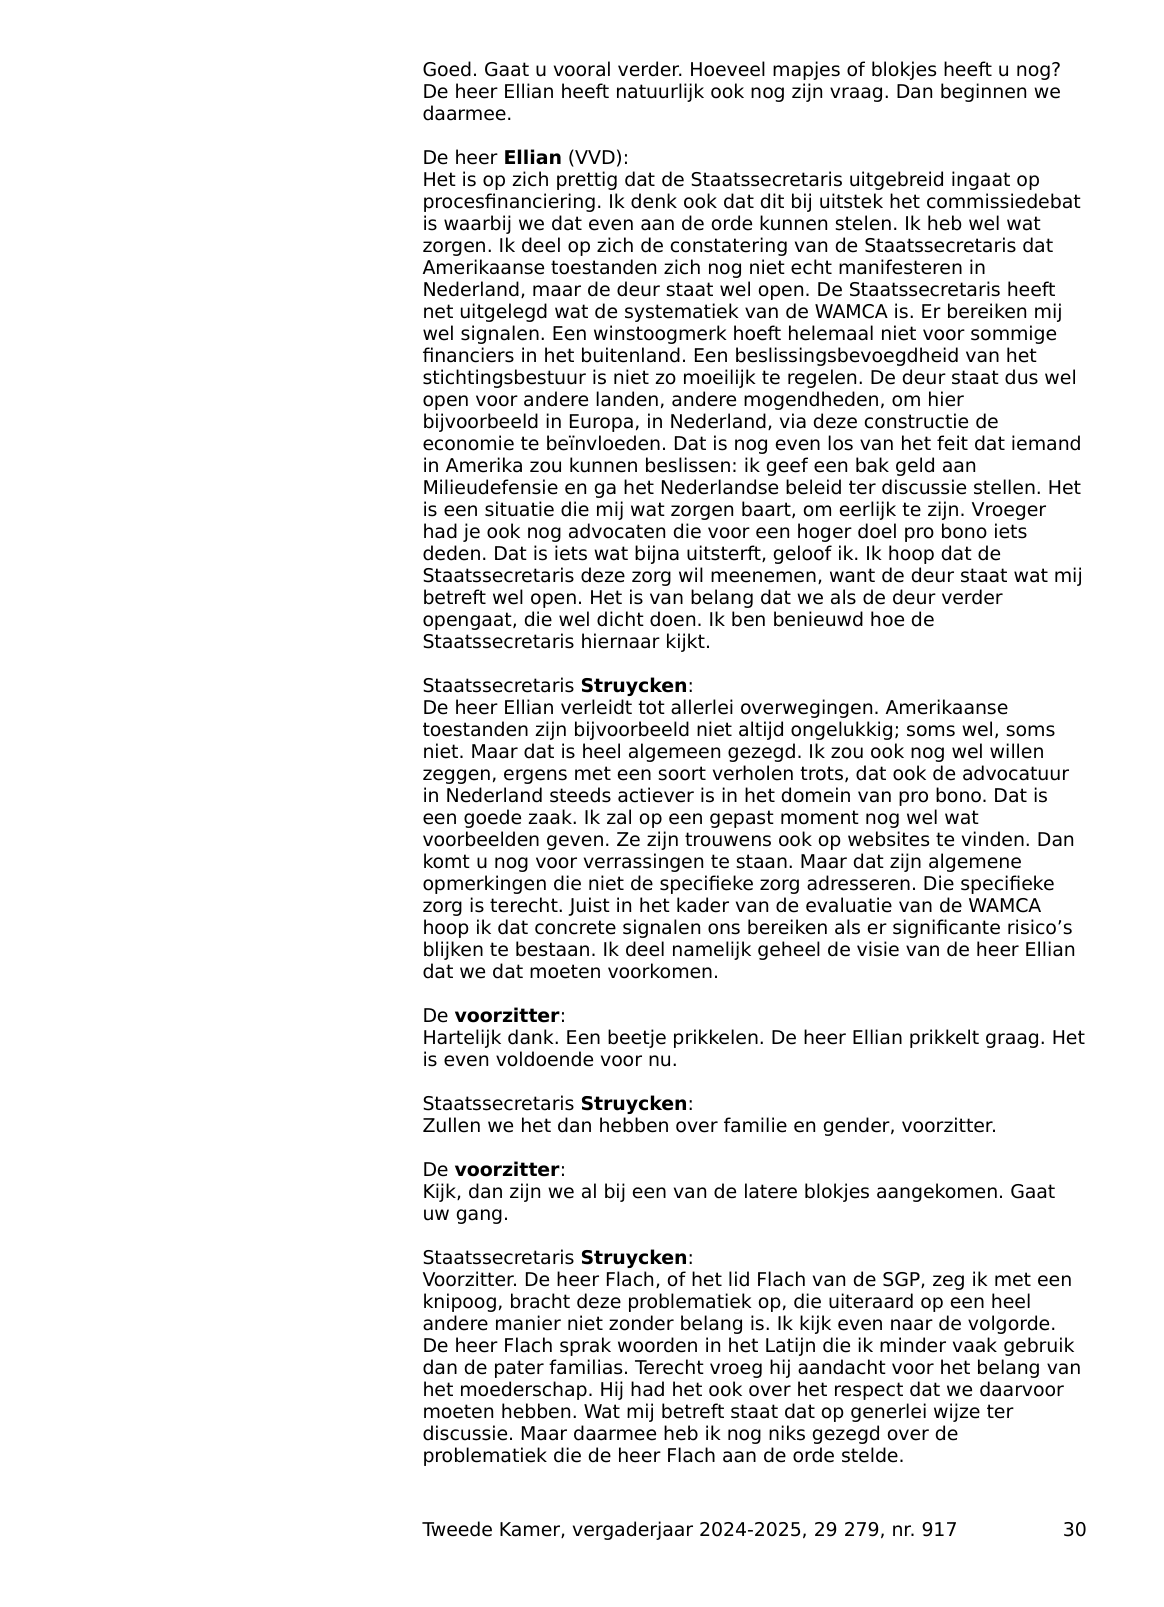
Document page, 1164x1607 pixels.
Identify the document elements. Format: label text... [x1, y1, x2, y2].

text Staatssecretaris Struycken: [422, 675, 1087, 697]
text Zullen we het dan hebben over familie en gender, voorzitter. [422, 1115, 1087, 1137]
text Kijk, dan zijn we al bij een van de latere blokjes aangekomen. Gaat uw gang. [422, 1181, 1087, 1225]
text De voorzitter: [422, 1159, 1087, 1181]
text Hartelijk dank. Een beetje prikkelen. De heer Ellian prikkelt graag. Het is even voldoende voor nu. [422, 1027, 1087, 1071]
text De voorzitter: [422, 1005, 1087, 1027]
text Goed. Gaat u vooral verder. Hoeveel mapjes of blokjes heeft u nog? De heer Ellian heeft natuurlijk ook nog zijn vraag. Dan beginnen we daarmee. [422, 59, 1087, 125]
text De heer Ellian verleidt tot allerlei overwegingen. Amerikaanse toestanden zijn bijvoorbeeld niet altijd ongelukkig; soms wel, soms niet. Maar dat is heel algemeen gezegd. Ik zou ook nog wel willen zeggen, ergens met een soort verholen trots, dat ook de advocatuur in Nederland steeds actiever is in het domein van pro bono. Dat is een goede zaak. Ik zal op een gepast moment nog wel wat voorbeelden geven. Ze zijn trouwens ook op websites te vinden. Dan komt u nog voor verrassingen te staan. Maar dat zijn algemene opmerkingen die niet de specifieke zorg adresseren. Die specifieke zorg is terecht. Juist in het kader van de evaluatie van de WAMCA hoop ik dat concrete signalen ons bereiken als er significante risico’s blijken te bestaan. Ik deel namelijk geheel de visie van de heer Ellian dat we dat moeten voorkomen. [422, 697, 1087, 983]
text Staatssecretaris Struycken: [422, 1247, 1087, 1269]
text Staatssecretaris Struycken: [422, 1093, 1087, 1115]
text Het is op zich prettig dat de Staatssecretaris uitgebreid ingaat op procesfinanciering. Ik denk ook dat dit bij uitstek het commissiedebat is waarbij we dat even aan de orde kunnen stelen. Ik heb wel wat zorgen. Ik deel op zich de constatering van de Staatssecretaris dat Amerikaanse toestanden zich nog niet echt manifesteren in Nederland, maar de deur staat wel open. De Staatssecretaris heeft net uitgelegd wat de systematiek van de WAMCA is. Er bereiken mij wel signalen. Een winstoogmerk hoeft helemaal niet voor sommige financiers in het buitenland. Een beslissingsbevoegdheid van het stichtingsbestuur is niet zo moeilijk te regelen. De deur staat dus wel open voor andere landen, andere mogendheden, om hier bijvoorbeeld in Europa, in Nederland, via deze constructie de economie te beïnvloeden. Dat is nog even los van het feit dat iemand in Amerika zou kunnen beslissen: ik geef een bak geld aan Milieudefensie en ga het Nederlandse beleid ter discussie stellen. Het is een situatie die mij wat zorgen baart, om eerlijk te zijn. Vroeger had je ook nog advocaten die voor een hoger doel pro bono iets deden. Dat is iets wat bijna uitsterft, geloof ik. Ik hoop dat de Staatssecretaris deze zorg wil meenemen, want de deur staat wat mij betreft wel open. Het is van belang dat we als de deur verder opengaat, die wel dicht doen. Ik ben benieuwd hoe de Staatssecretaris hiernaar kijkt. [422, 169, 1087, 653]
text De heer Ellian (VVD): [422, 147, 1087, 169]
text Voorzitter. De heer Flach, of het lid Flach van de SGP, zeg ik met een knipoog, bracht deze problematiek op, die uiteraard op een heel andere manier niet zonder belang is. Ik kijk even naar de volgorde. De heer Flach sprak woorden in het Latijn die ik minder vaak gebruik dan de pater familias. Terecht vroeg hij aandacht voor het belang van het moederschap. Hij had het ook over het respect dat we daarvoor moeten hebben. Wat mij betreft staat dat op generlei wijze ter discussie. Maar daarmee heb ik nog niks gezegd over de problematiek die de heer Flach aan de orde stelde. [422, 1269, 1087, 1467]
